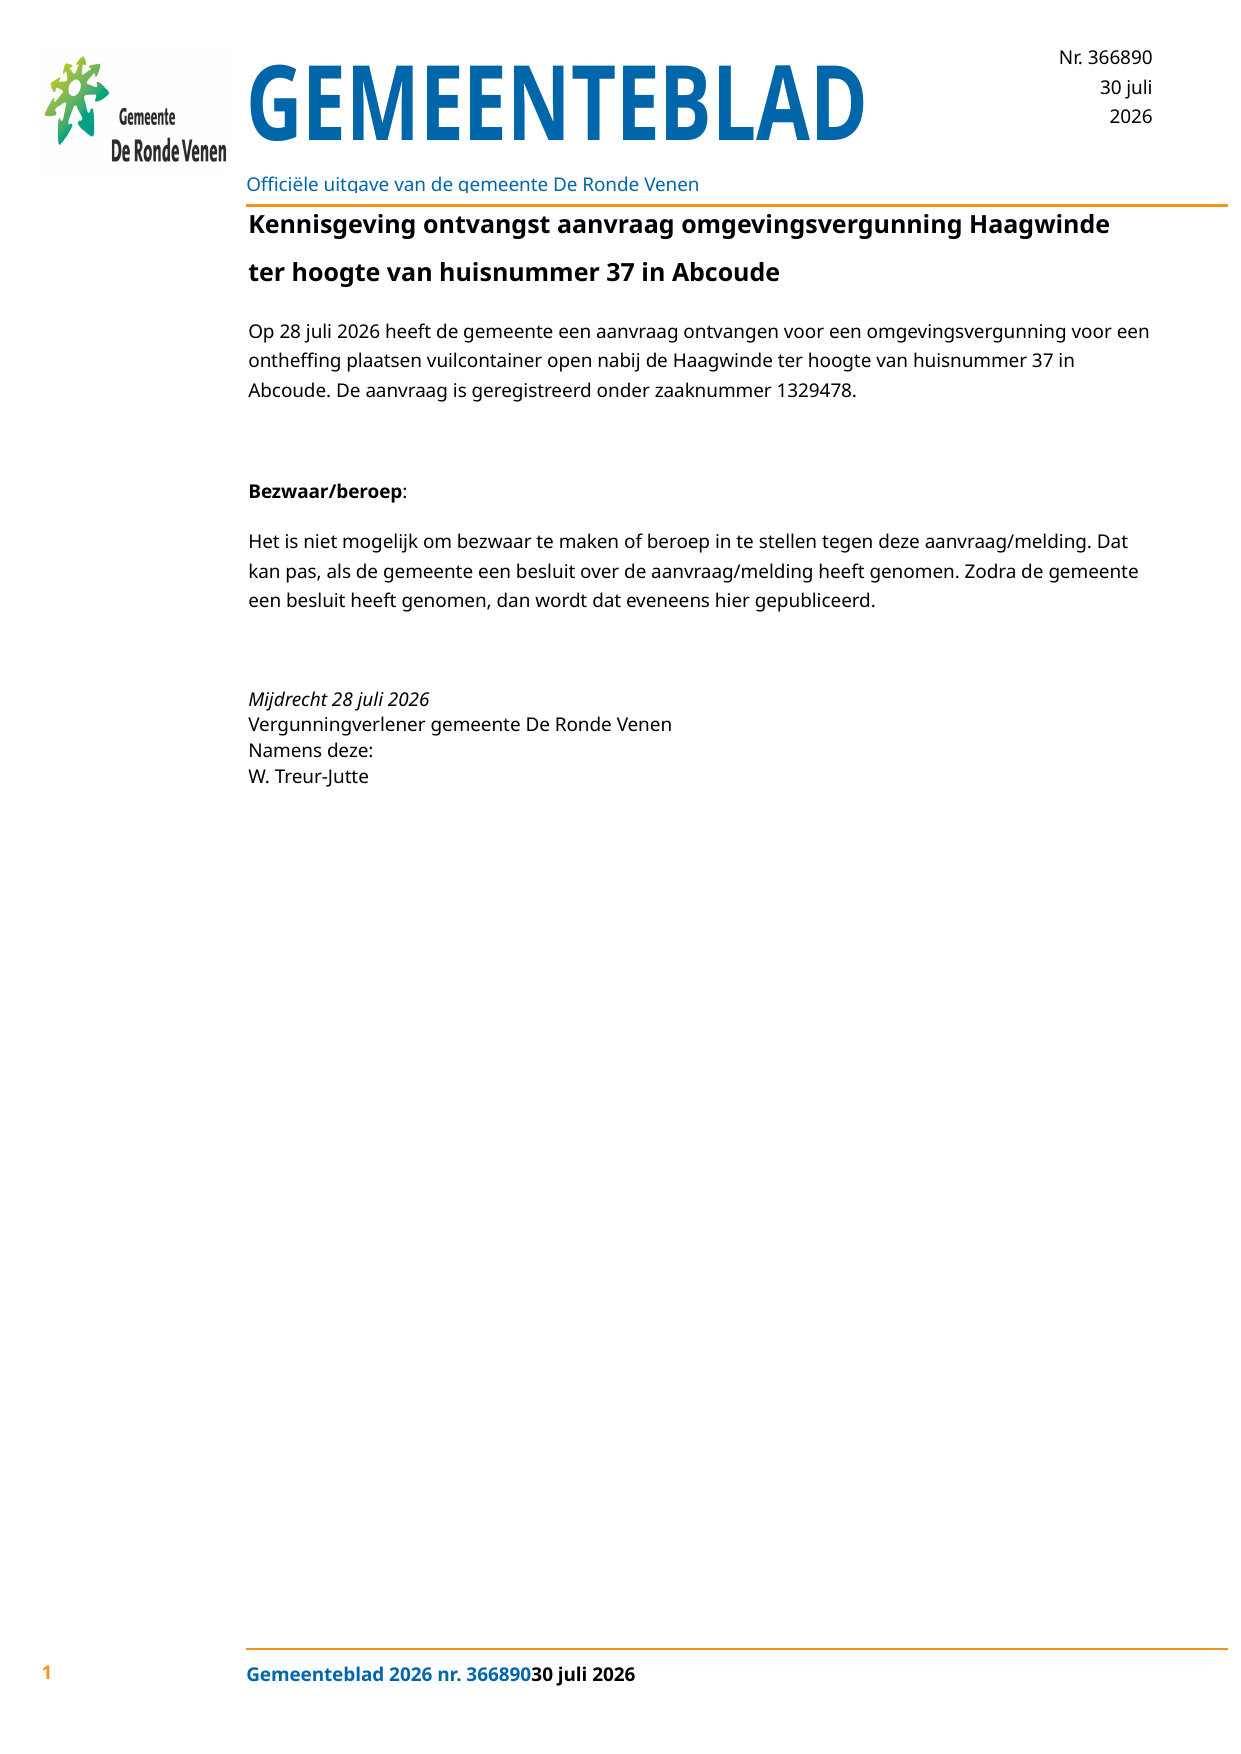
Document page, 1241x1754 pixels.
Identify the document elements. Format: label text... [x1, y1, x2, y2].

text Namens deze: [248, 737, 1152, 763]
text Bezwaar/beroep: [248, 478, 1152, 504]
text Kennisgeving ontvangst aanvraag omgevingsvergunning Haagwinde ter hoogte van huisnummer 37 in Abcoude [248, 207, 1152, 288]
text Op 28 juli 2026 heeft de gemeente een aanvraag ontvangen voor een omgevingsvergunning voor een ontheffing plaatsen vuilcontainer open nabij de Haagwinde ter hoogte van huisnummer 37 in Abcoude. De aanvraag is geregistreerd onder zaaknummer 1329478. [248, 318, 1152, 403]
text Vergunningverlener gemeente De Ronde Venen [248, 711, 1152, 737]
text W. Treur-Jutte [248, 763, 1152, 789]
text Mijdrecht 28 juli 2026 [248, 686, 1152, 711]
text Het is niet mogelijk om bezwaar te maken of beroep in te stellen tegen deze aanvraag/melding. Dat kan pas, als de gemeente een besluit over de aanvraag/melding heeft genomen. Zodra de gemeente een besluit heeft genomen, dan wordt dat eveneens hier gepubliceerd. [248, 528, 1152, 613]
picture [41, 47, 231, 172]
